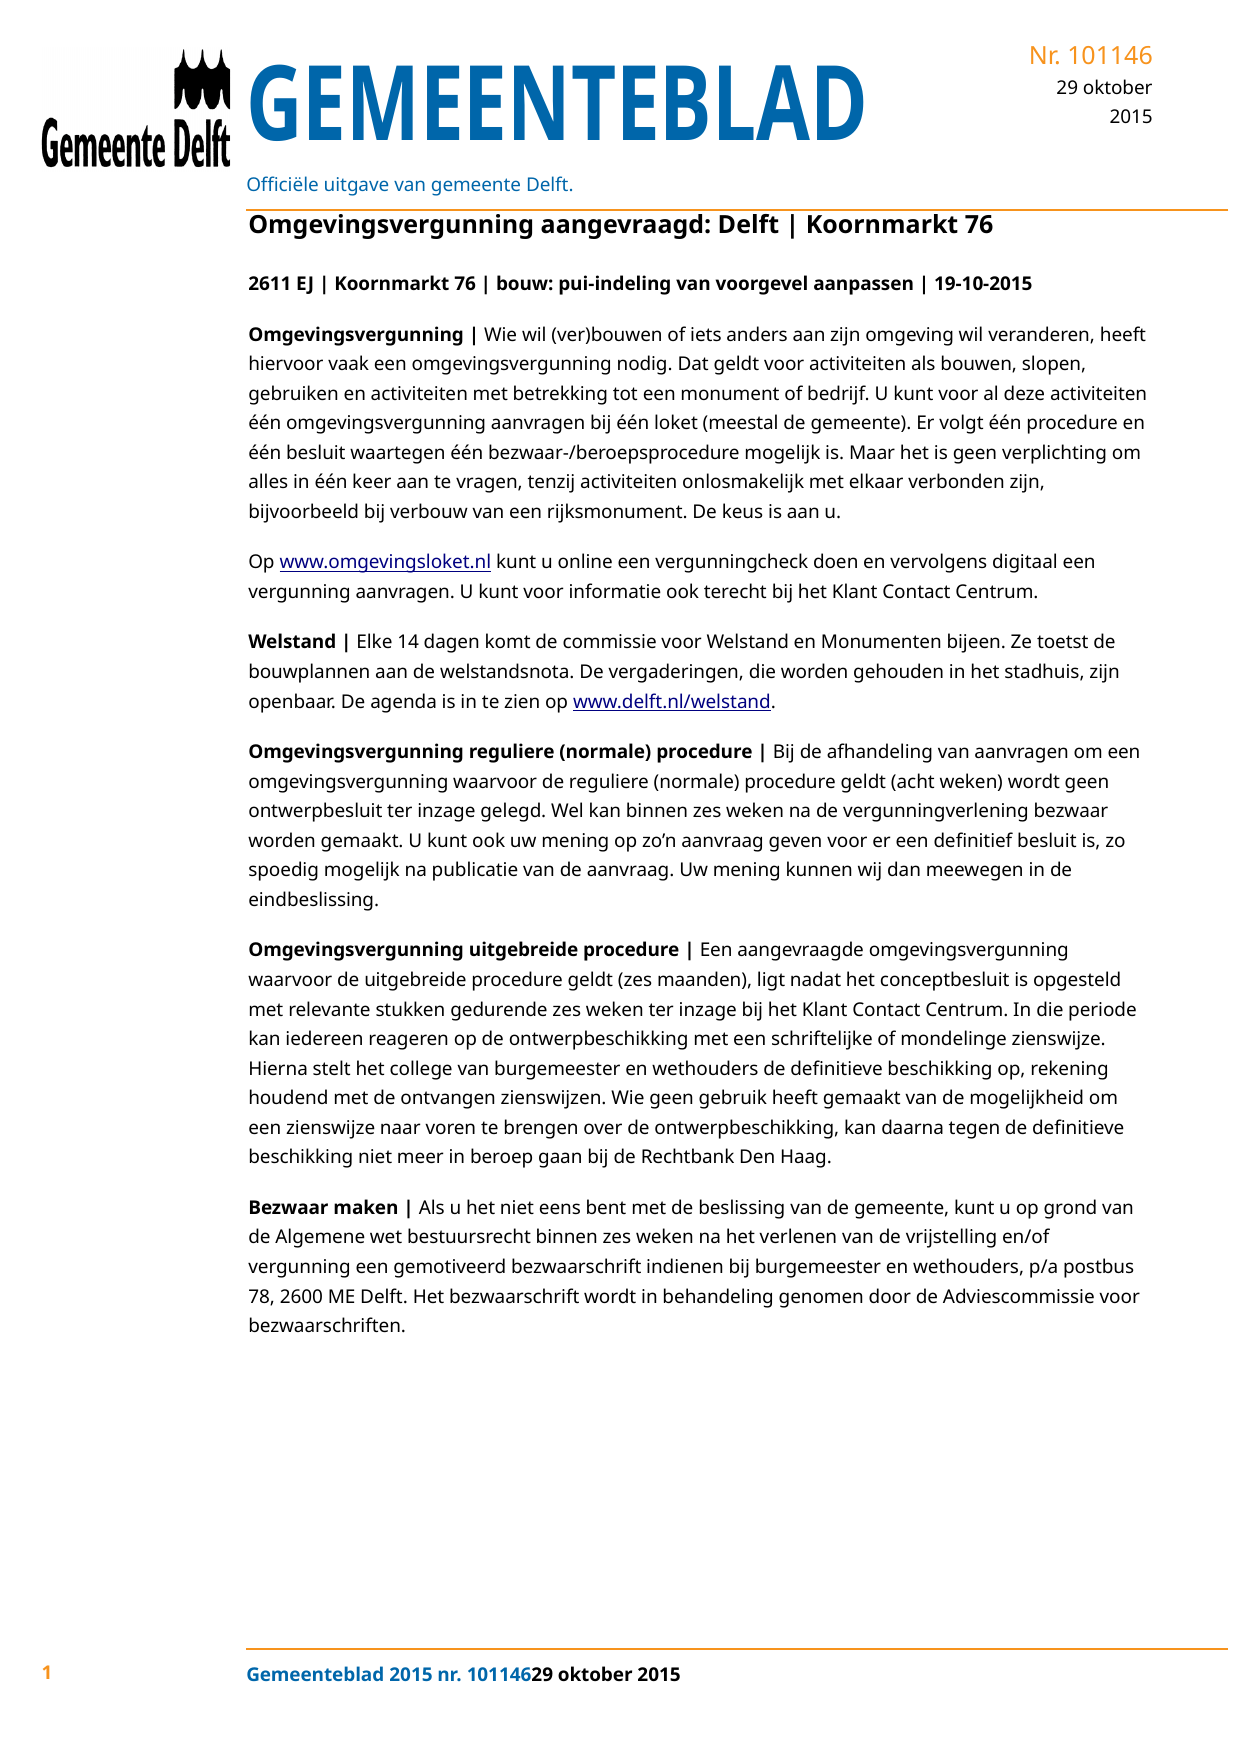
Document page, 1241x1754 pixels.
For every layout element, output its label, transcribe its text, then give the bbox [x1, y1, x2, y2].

text Bezwaar maken | Als u het niet eens bent met de beslissing van de gemeente, kunt u op grond van de Algemene wet bestuursrecht binnen zes weken na het verlenen van de vrijstelling en/of vergunning een gemotiveerd bezwaarschrift indienen bij burgemeester en wethouders, p/a postbus 78, 2600 ME Delft. Het bezwaarschrift wordt in behandeling genomen door de Adviescommissie voor bezwaarschriften. [248, 1194, 1152, 1338]
text Omgevingsvergunning uitgebreide procedure | Een aangevraagde omgevingsvergunning waarvoor de uitgebreide procedure geldt (zes maanden), ligt nadat het conceptbesluit is opgesteld met relevante stukken gedurende zes weken ter inzage bij het Klant Contact Centrum. In die periode kan iedereen reageren op de ontwerpbeschikking met een schriftelijke of mondelinge zienswijze. Hierna stelt het college van burgemeester en wethouders de definitieve beschikking op, rekening houdend met de ontvangen zienswijzen. Wie geen gebruik heeft gemaakt van de mogelijkheid om een zienswijze naar voren te brengen over de ontwerpbeschikking, kan daarna tegen de definitieve beschikking niet meer in beroep gaan bij de Rechtbank Den Haag. [248, 937, 1152, 1169]
text Omgevingsvergunning | Wie wil (ver)bouwen of iets anders aan zijn omgeving wil veranderen, heeft hiervoor vaak een omgevingsvergunning nodig. Dat geldt voor activiteiten als bouwen, slopen, gebruiken en activiteiten met betrekking tot een monument of bedrijf. U kunt voor al deze activiteiten één omgevingsvergunning aanvragen bij één loket (meestal de gemeente). Er volgt één procedure en één besluit waartegen één bezwaar-/beroepsprocedure mogelijk is. Maar het is geen verplichting om alles in één keer aan te vragen, tenzij activiteiten onlosmakelijk met elkaar verbonden zijn, bijvoorbeeld bij verbouw van een rijksmonument. De keus is aan u. [248, 321, 1152, 524]
text 2611 EJ | Koornmarkt 76 | bouw: pui-indeling van voorgevel aanpassen | 19-10-2015 [248, 270, 1152, 296]
text Omgevingsvergunning aangevraagd: Delft | Koornmarkt 76 [248, 211, 1152, 241]
text Op www.omgevingsloket.nl kunt u online een vergunningcheck doen en vervolgens digitaal een vergunning aanvragen. U kunt voor informatie ook terecht bij het Klant Contact Centrum. [248, 549, 1152, 604]
picture [41, 47, 231, 172]
text Welstand | Elke 14 dagen komt de commissie voor Welstand en Monumenten bijeen. Ze toetst de bouwplannen aan de welstandsnota. De vergaderingen, die worden gehouden in het stadhuis, zijn openbaar. De agenda is in te zien op www.delft.nl/welstand. [248, 629, 1152, 713]
text Omgevingsvergunning reguliere (normale) procedure | Bij de afhandeling van aanvragen om een omgevingsvergunning waarvoor de reguliere (normale) procedure geldt (acht weken) wordt geen ontwerpbesluit ter inzage gelegd. Wel kan binnen zes weken na de vergunningverlening bezwaar worden gemaakt. U kunt ook uw mening op zo’n aanvraag geven voor er een definitief besluit is, zo spoedig mogelijk na publicatie van de aanvraag. Uw mening kunnen wij dan meewegen in de eindbeslissing. [248, 738, 1152, 912]
